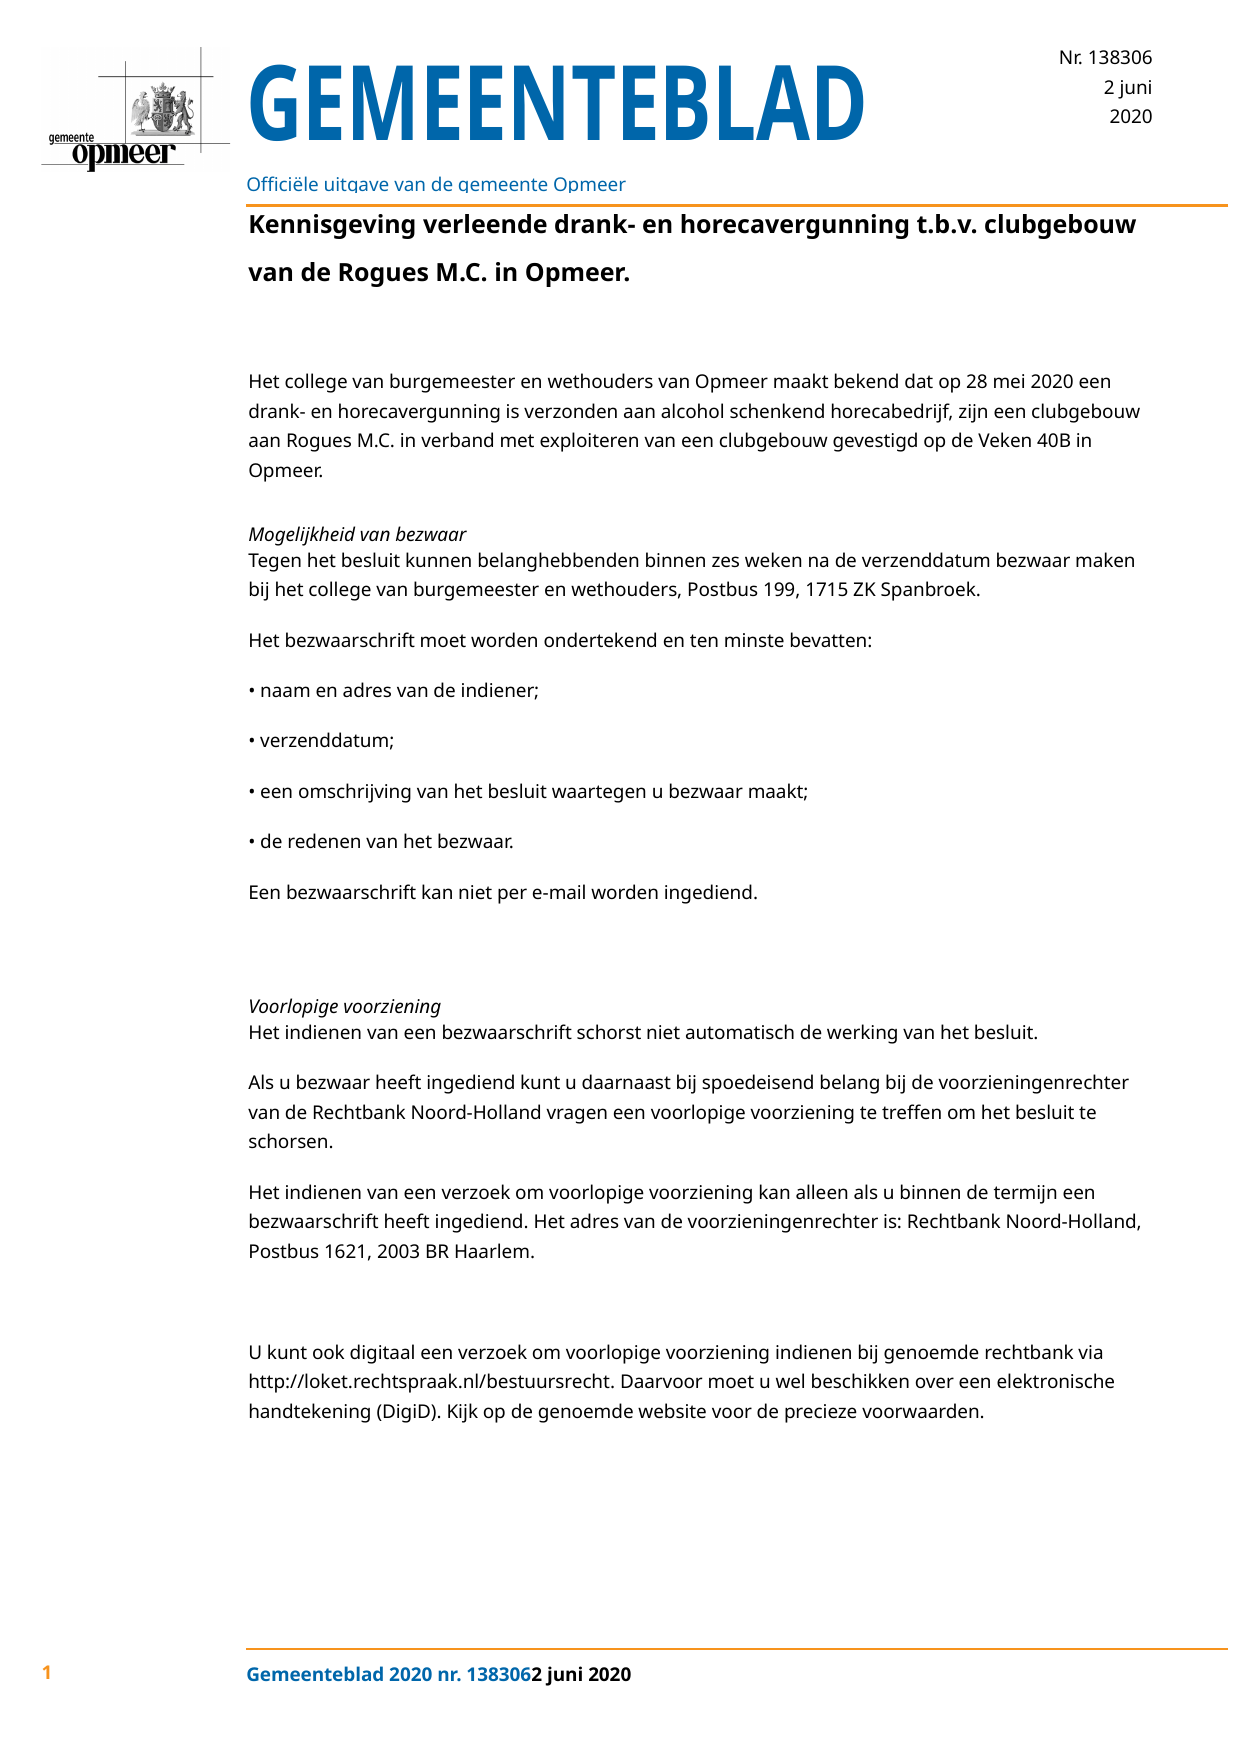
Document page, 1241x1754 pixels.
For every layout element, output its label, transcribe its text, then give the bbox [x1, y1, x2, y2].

text Mogelijkheid van bezwaar [248, 521, 1152, 547]
text • naam en adres van de indiener; [248, 677, 1152, 703]
picture [41, 47, 231, 172]
text Het bezwaarschrift moet worden ondertekend en ten minste bevatten: [248, 627, 1152, 652]
text Tegen het besluit kunnen belanghebbenden binnen zes weken na de verzenddatum bezwaar maken bij het college van burgemeester en wethouders, Postbus 199, 1715 ZK Spanbroek. [248, 547, 1152, 602]
text • de redenen van het bezwaar. [248, 828, 1152, 854]
text Het college van burgemeester en wethouders van Opmeer maakt bekend dat op 28 mei 2020 een drank- en horecavergunning is verzonden aan alcohol schenkend horecabedrijf, zijn een clubgebouw aan Rogues M.C. in verband met exploiteren van een clubgebouw gevestigd op de Veken 40B in Opmeer. [248, 368, 1152, 483]
text Voorlopige voorziening [248, 993, 1152, 1019]
text Het indienen van een verzoek om voorlopige voorziening kan alleen als u binnen de termijn een bezwaarschrift heeft ingediend. Het adres van de voorzieningenrechter is: Rechtbank Noord-Holland, Postbus 1621, 2003 BR Haarlem. [248, 1179, 1152, 1264]
text • een omschrijving van het besluit waartegen u bezwaar maakt; [248, 778, 1152, 804]
text Het indienen van een bezwaarschrift schorst niet automatisch de werking van het besluit. [248, 1019, 1152, 1045]
text Kennisgeving verleende drank- en horecavergunning t.b.v. clubgebouw van de Rogues M.C. in Opmeer. [248, 207, 1152, 288]
text • verzenddatum; [248, 728, 1152, 753]
text Als u bezwaar heeft ingediend kunt u daarnaast bij spoedeisend belang bij de voorzieningenrechter van de Rechtbank Noord-Holland vragen een voorlopige voorziening te treffen om het besluit te schorsen. [248, 1069, 1152, 1154]
text Een bezwaarschrift kan niet per e-mail worden ingediend. [248, 879, 1152, 904]
text U kunt ook digitaal een verzoek om voorlopige voorziening indienen bij genoemde rechtbank via http://loket.rechtspraak.nl/bestuursrecht. Daarvoor moet u wel beschikken over een elektronische handtekening (DigiD). Kijk op de genoemde website voor de precieze voorwaarden. [248, 1339, 1152, 1424]
